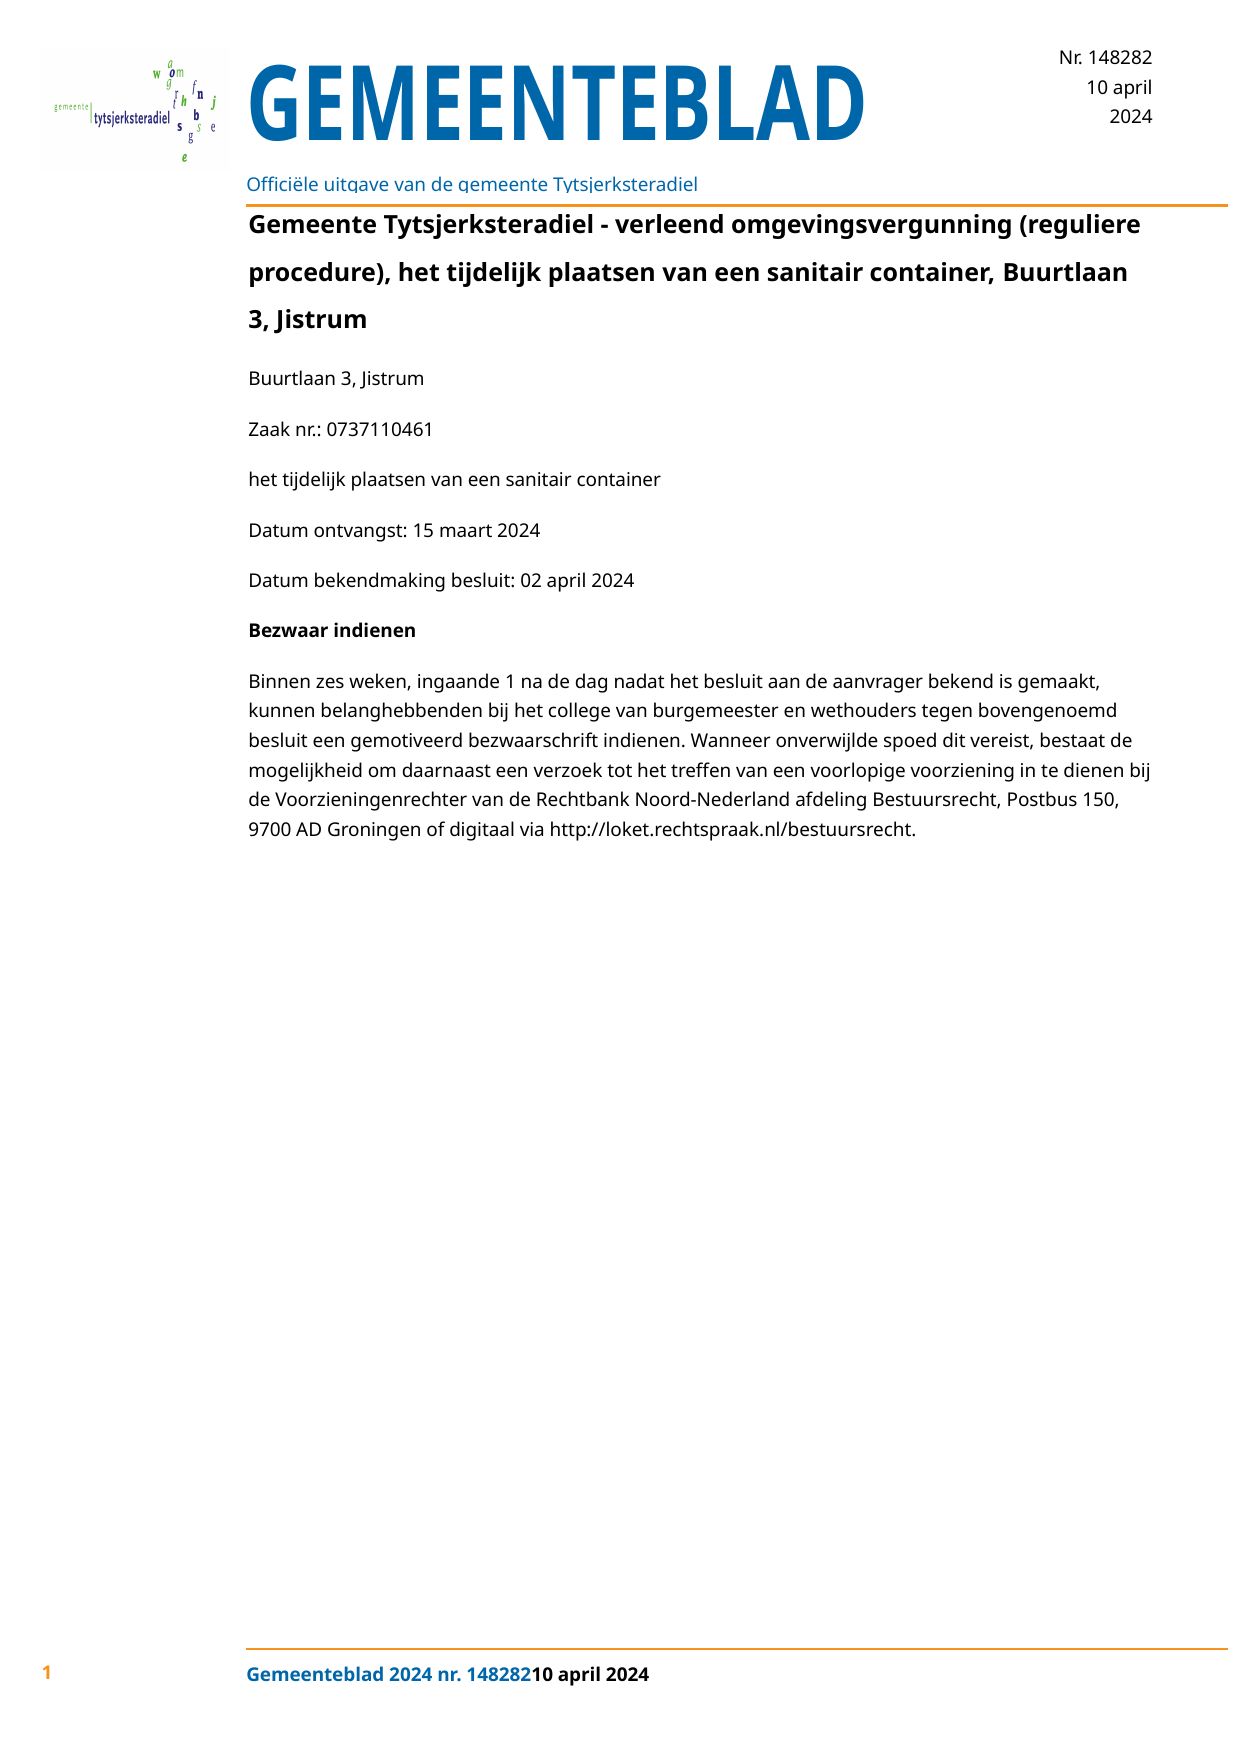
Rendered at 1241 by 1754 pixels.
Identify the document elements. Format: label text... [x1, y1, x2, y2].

text Binnen zes weken, ingaande 1 na de dag nadat het besluit aan de aanvrager bekend is gemaakt, kunnen belanghebbenden bij het college van burgemeester en wethouders tegen bovengenoemd besluit een gemotiveerd bezwaarschrift indienen. Wanneer onverwijlde spoed dit vereist, bestaat de mogelijkheid om daarnaast een verzoek tot het treffen van een voorlopige voorziening in te dienen bij de Voorzieningenrechter van de Rechtbank Noord-Nederland afdeling Bestuursrecht, Postbus 150, 9700 AD Groningen of digitaal via http://loket.rechtspraak.nl/bestuursrecht. [248, 668, 1152, 842]
text Gemeente Tytsjerksteradiel - verleend omgevingsvergunning (reguliere procedure), het tijdelijk plaatsen van een sanitair container, Buurtlaan 3, Jistrum [248, 207, 1152, 336]
text het tijdelijk plaatsen van een sanitair container [248, 466, 1152, 492]
text Zaak nr.: 0737110461 [248, 416, 1152, 442]
picture [41, 47, 231, 172]
text Datum bekendmaking besluit: 02 april 2024 [248, 567, 1152, 593]
text Buurtlaan 3, Jistrum [248, 366, 1152, 391]
text Datum ontvangst: 15 maart 2024 [248, 517, 1152, 542]
text Bezwaar indienen [248, 618, 1152, 643]
